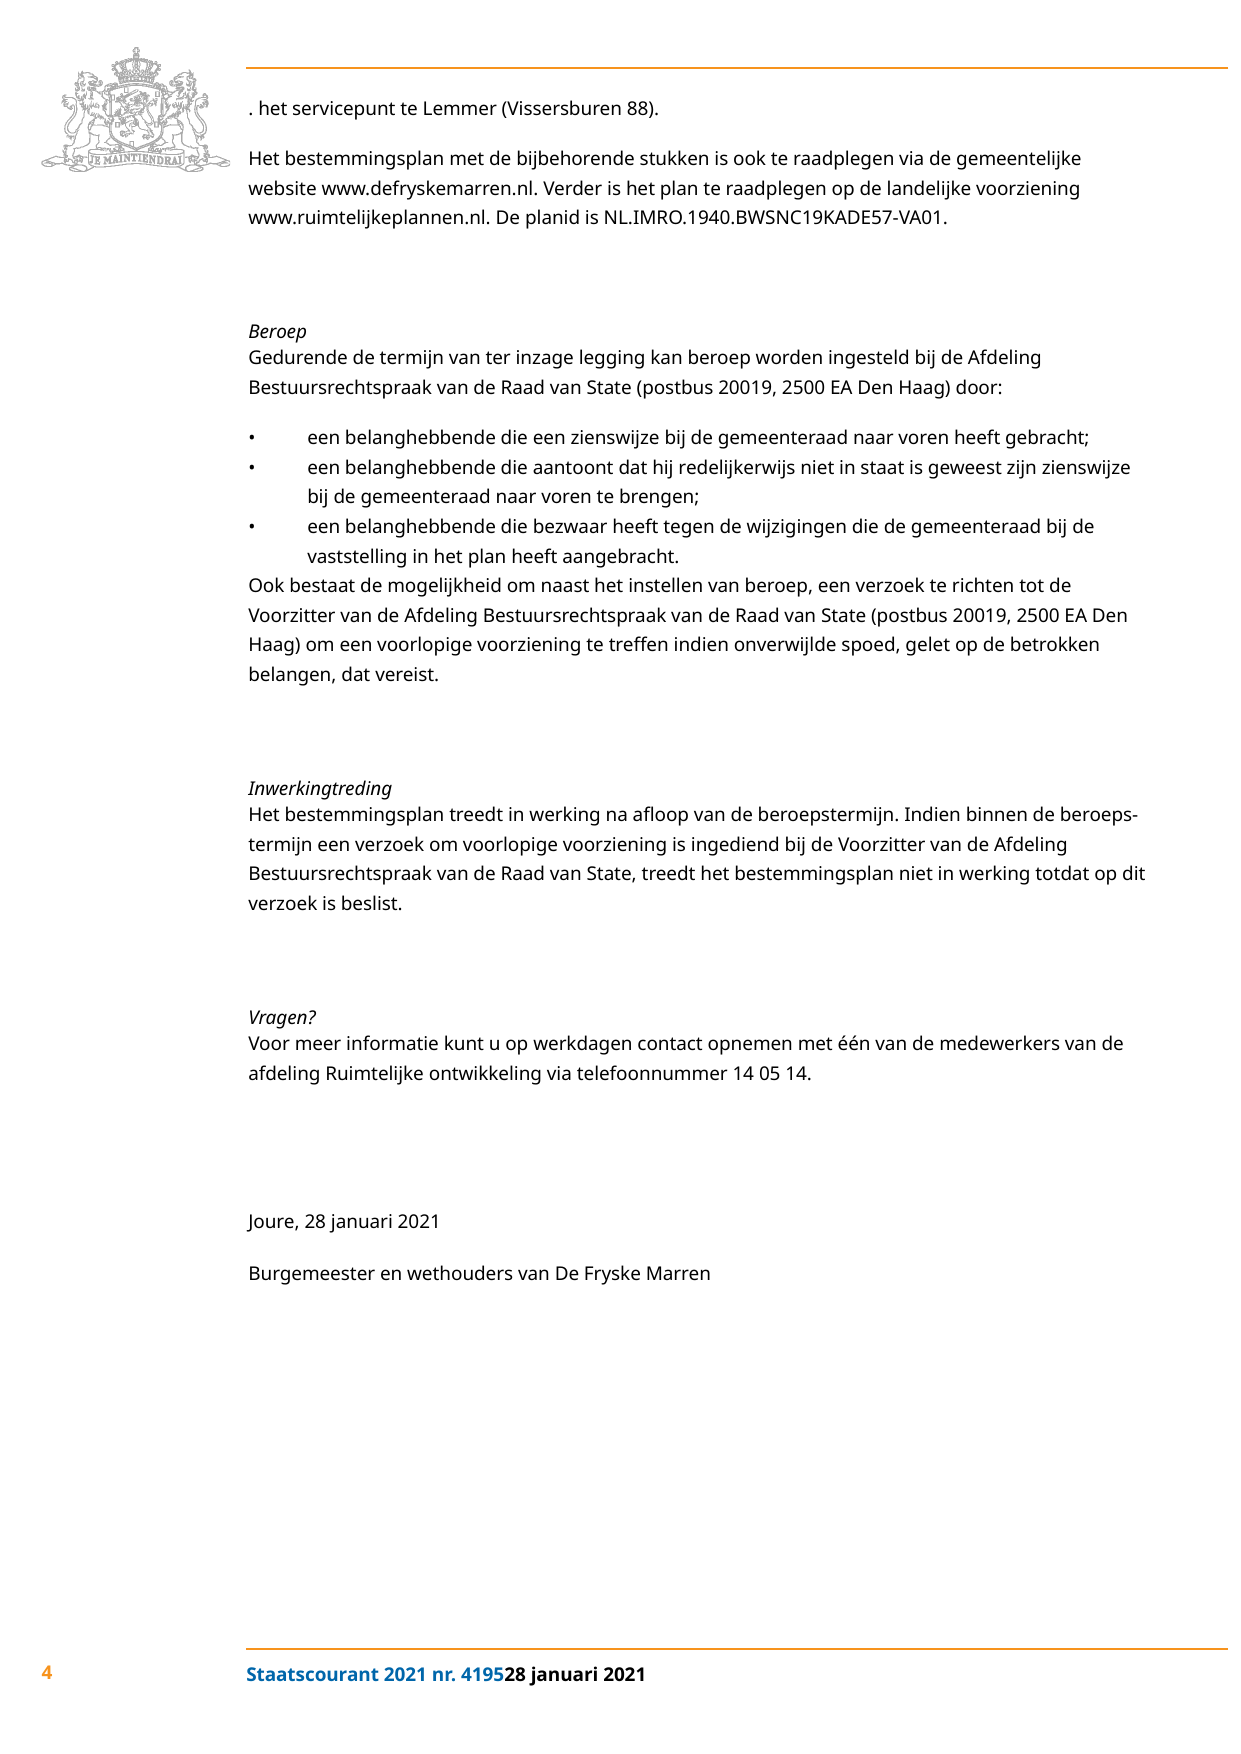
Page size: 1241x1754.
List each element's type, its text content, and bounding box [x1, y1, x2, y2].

text Burgemeester en wethouders van De Fryske Marren [248, 1260, 1152, 1286]
text Het bestemmingsplan treedt in werking na afloop van de beroepstermijn. Indien binnen de beroeps-termijn een verzoek om voorlopige voorziening is ingediend bij de Voorzitter van de Afdeling Bestuursrechtspraak van de Raad van State, treedt het bestemmingsplan niet in werking totdat op dit verzoek is beslist. [248, 801, 1152, 916]
text . het servicepunt te Lemmer (Vissersburen 88). [248, 95, 1152, 121]
picture [41, 47, 231, 172]
text Beroep [248, 319, 1152, 344]
text Gedurende de termijn van ter inzage legging kan beroep worden ingesteld bij de Afdeling Bestuursrechtspraak van de Raad van State (postbus 20019, 2500 EA Den Haag) door: [248, 344, 1152, 400]
list een belanghebbende die bezwaar heeft tegen de wijzigingen die de gemeenteraad bij de vaststelling in het plan heeft aangebracht. [248, 513, 1152, 568]
text Vragen? [248, 1004, 1152, 1030]
text Voor meer informatie kunt u op werkdagen contact opnemen met één van de medewerkers van de afdeling Ruimtelijke ontwikkeling via telefoonnummer 14 05 14. [248, 1030, 1152, 1085]
list een belanghebbende die een zienswijze bij de gemeenteraad naar voren heeft gebracht; [248, 424, 1152, 450]
text Inwerkingtreding [248, 776, 1152, 801]
text Joure, 28 januari 2021 [248, 1208, 1152, 1234]
text Ook bestaat de mogelijkheid om naast het instellen van beroep, een verzoek te richten tot de Voorzitter van de Afdeling Bestuursrechtspraak van de Raad van State (postbus 20019, 2500 EA Den Haag) om een voorlopige voorziening te treffen indien onverwijlde spoed, gelet op de betrokken belangen, dat vereist. [248, 572, 1152, 687]
text Het bestemmingsplan met de bijbehorende stukken is ook te raadplegen via de gemeentelijke website www.defryskemarren.nl. Verder is het plan te raadplegen op de landelijke voorziening www.ruimtelijkeplannen.nl. De planid is NL.IMRO.1940.BWSNC19KADE57-VA01. [248, 145, 1152, 230]
list een belanghebbende die aantoont dat hij redelijkerwijs niet in staat is geweest zijn zienswijze bij de gemeenteraad naar voren te brengen; [248, 454, 1152, 509]
